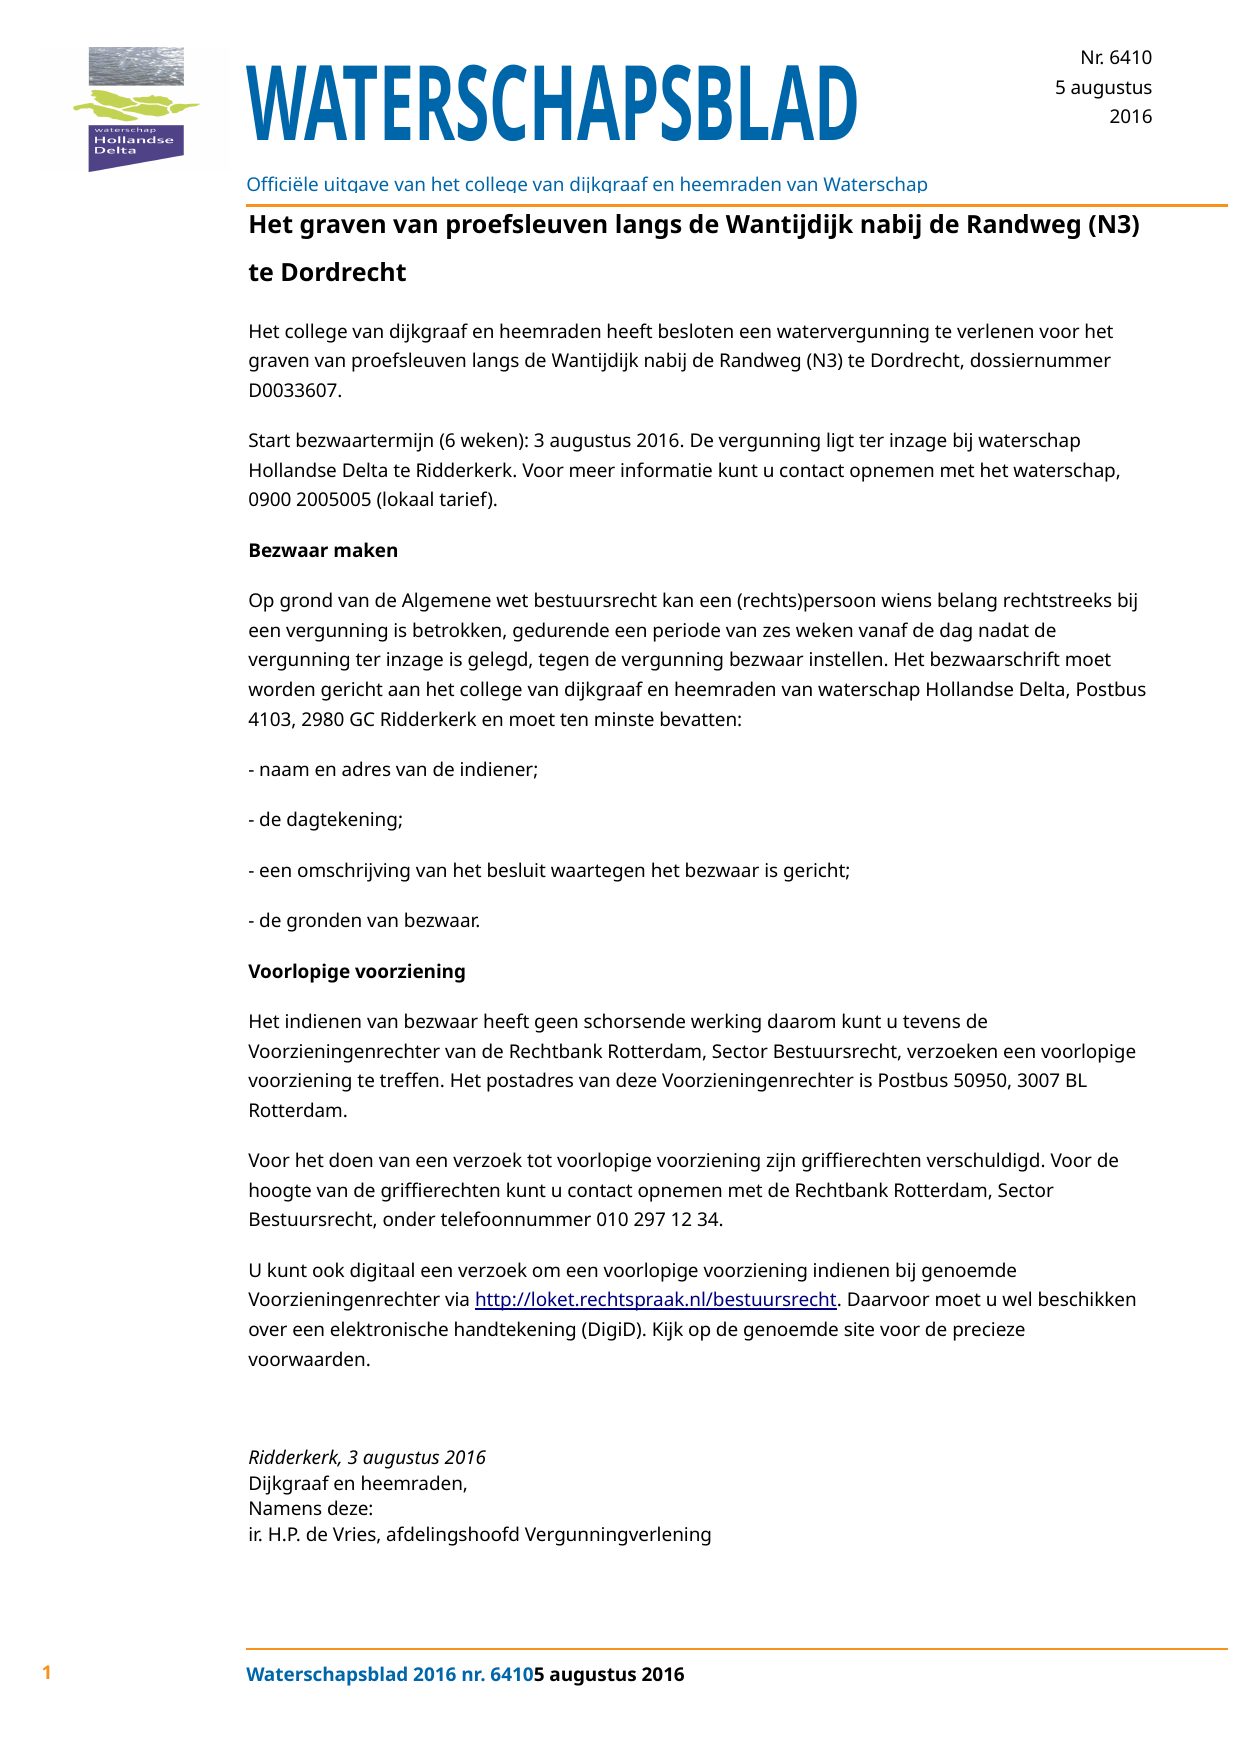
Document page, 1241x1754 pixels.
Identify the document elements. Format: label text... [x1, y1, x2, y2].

text - de gronden van bezwaar. [248, 907, 1152, 933]
text Op grond van de Algemene wet bestuursrecht kan een (rechts)persoon wiens belang rechtstreeks bij een vergunning is betrokken, gedurende een periode van zes weken vanaf de dag nadat de vergunning ter inzage is gelegd, tegen de vergunning bezwaar instellen. Het bezwaarschrift moet worden gericht aan het college van dijkgraaf en heemraden van waterschap Hollandse Delta, Postbus 4103, 2980 GC Ridderkerk en moet ten minste bevatten: [248, 587, 1152, 732]
text ir. H.P. de Vries, afdelingshoofd Vergunningverlening [248, 1521, 1152, 1547]
text Bezwaar maken [248, 537, 1152, 563]
text - een omschrijving van het besluit waartegen het bezwaar is gericht; [248, 857, 1152, 883]
text Dijkgraaf en heemraden, [248, 1470, 1152, 1496]
text Het indienen van bezwaar heeft geen schorsende werking daarom kunt u tevens de Voorzieningenrechter van de Rechtbank Rotterdam, Sector Bestuursrecht, verzoeken een voorlopige voorziening te treffen. Het postadres van deze Voorzieningenrechter is Postbus 50950, 3007 BL Rotterdam. [248, 1008, 1152, 1123]
text U kunt ook digitaal een verzoek om een voorlopige voorziening indienen bij genoemde Voorzieningenrechter via http://loket.rechtspraak.nl/bestuursrecht. Daarvoor moet u wel beschikken over een elektronische handtekening (DigiD). Kijk op de genoemde site voor de precieze voorwaarden. [248, 1257, 1152, 1372]
text Start bezwaartermijn (6 weken): 3 augustus 2016. De vergunning ligt ter inzage bij waterschap Hollandse Delta te Ridderkerk. Voor meer informatie kunt u contact opnemen met het waterschap, 0900 2005005 (lokaal tarief). [248, 427, 1152, 512]
text - naam en adres van de indiener; [248, 756, 1152, 782]
text Voor het doen van een verzoek tot voorlopige voorziening zijn griffierechten verschuldigd. Voor de hoogte van de griffierechten kunt u contact opnemen met de Rechtbank Rotterdam, Sector Bestuursrecht, onder telefoonnummer 010 297 12 34. [248, 1147, 1152, 1232]
text Voorlopige voorziening [248, 958, 1152, 984]
text Het graven van proefsleuven langs de Wantijdijk nabij de Randweg (N3) te Dordrecht [248, 207, 1152, 288]
text Het college van dijkgraaf en heemraden heeft besloten een watervergunning te verlenen voor het graven van proefsleuven langs de Wantijdijk nabij de Randweg (N3) te Dordrecht, dossiernummer D0033607. [248, 318, 1152, 403]
text Namens deze: [248, 1496, 1152, 1521]
picture [41, 47, 231, 172]
text - de dagtekening; [248, 807, 1152, 832]
text Ridderkerk, 3 augustus 2016 [248, 1444, 1152, 1470]
